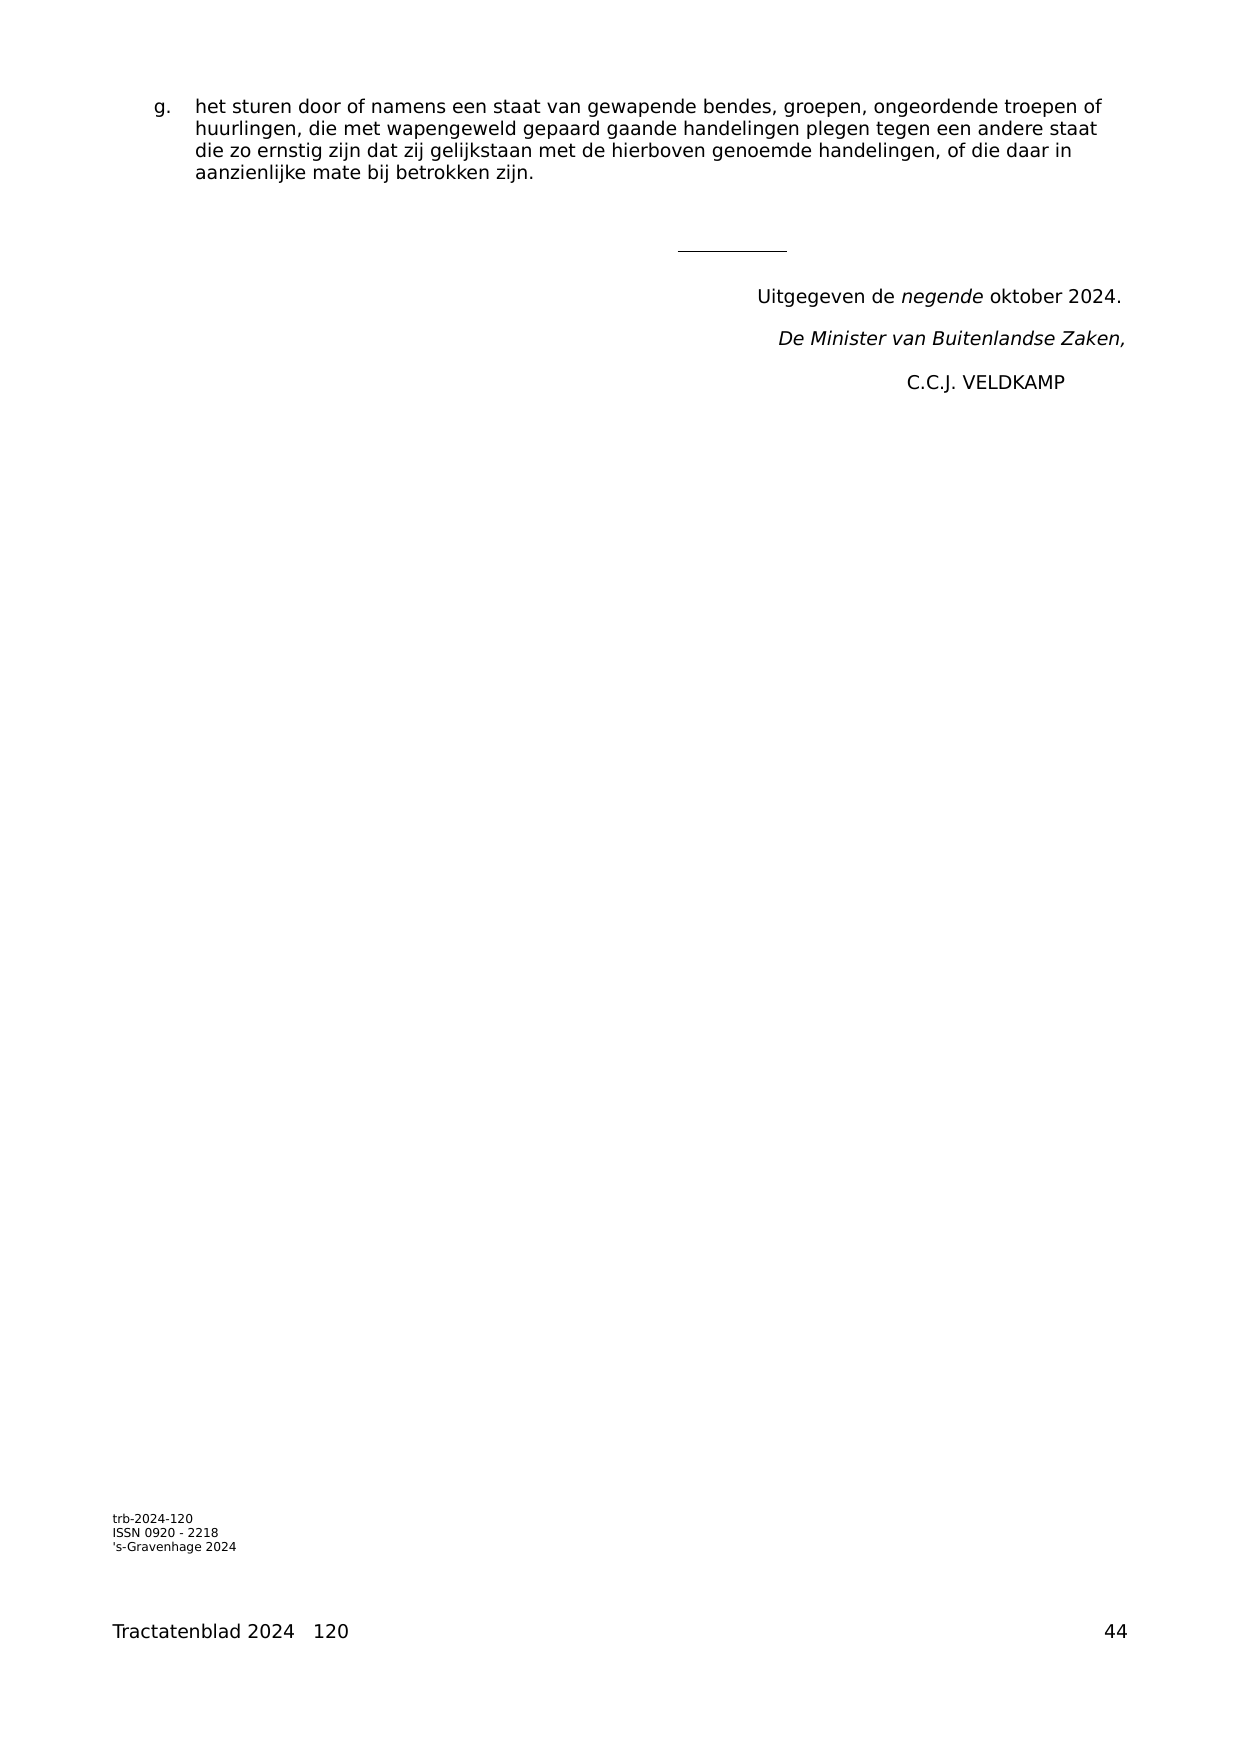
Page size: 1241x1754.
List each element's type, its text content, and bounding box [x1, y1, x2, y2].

text De Minister van Buitenlandse Zaken, C.C.J. VELDKAMP [112, 328, 1128, 394]
text Uitgegeven de negende oktober 2024. [112, 286, 1128, 308]
text ISSN 0920 - 2218 [112, 1526, 346, 1540]
text 's-Gravenhage 2024 [112, 1540, 346, 1554]
text trb-2024-120 [112, 1512, 346, 1526]
text g. het sturen door of namens een staat van gewapende bendes, groepen, ongeordende troepen of huurlingen, die met wapengeweld gepaard gaande handelingen plegen tegen een andere staat die zo ernstig zijn dat zij gelijkstaan met de hierboven genoemde handelingen, of die daar in aanzienlijke mate bij betrokken zijn. [153, 96, 1128, 184]
